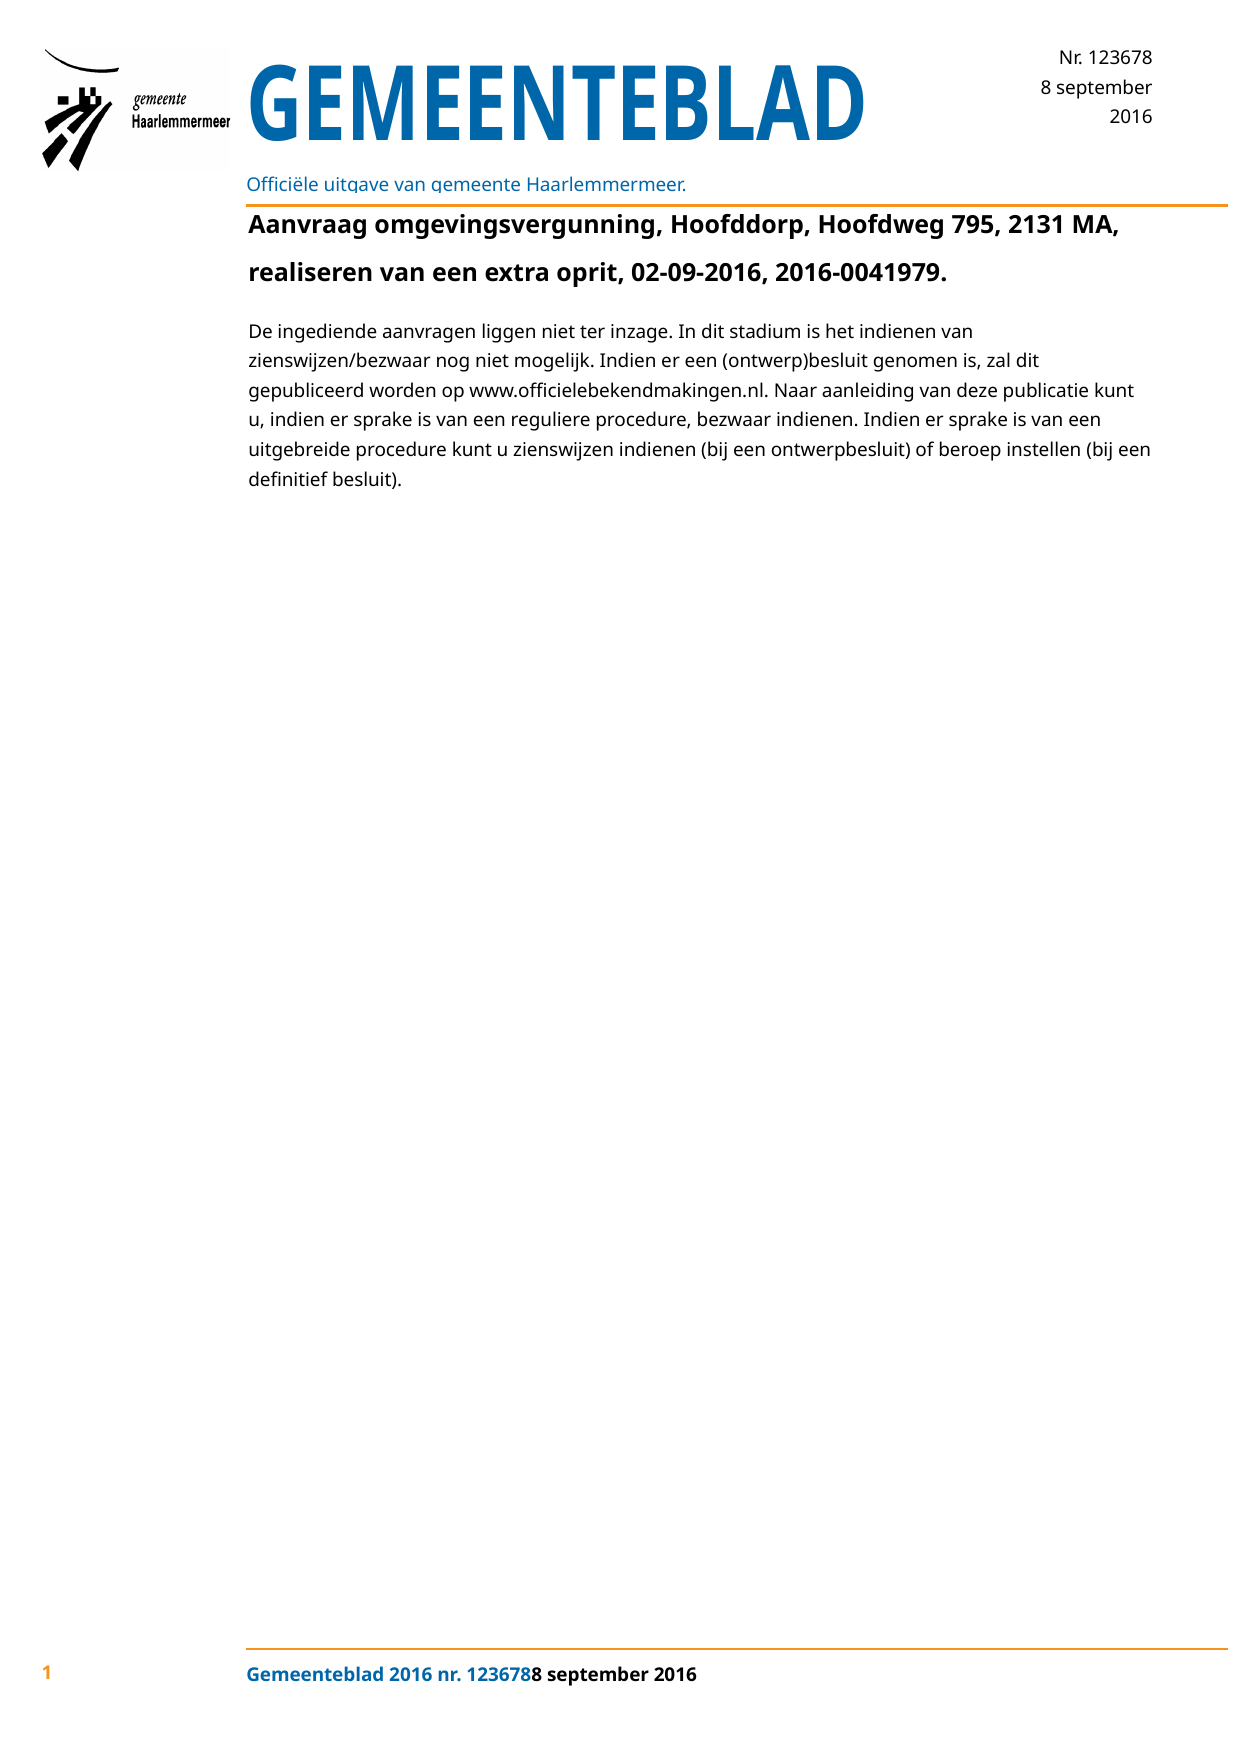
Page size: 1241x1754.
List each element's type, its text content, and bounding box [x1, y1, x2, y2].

picture [41, 47, 231, 172]
text De ingediende aanvragen liggen niet ter inzage. In dit stadium is het indienen van zienswijzen/bezwaar nog niet mogelijk. Indien er een (ontwerp)besluit genomen is, zal dit gepubliceerd worden op www.officielebekendmakingen.nl. Naar aanleiding van deze publicatie kunt u, indien er sprake is van een reguliere procedure, bezwaar indienen. Indien er sprake is van een uitgebreide procedure kunt u zienswijzen indienen (bij een ontwerpbesluit) of beroep instellen (bij een definitief besluit). [248, 318, 1152, 492]
text Aanvraag omgevingsvergunning, Hoofddorp, Hoofdweg 795, 2131 MA, realiseren van een extra oprit, 02-09-2016, 2016-0041979. [248, 207, 1152, 288]
